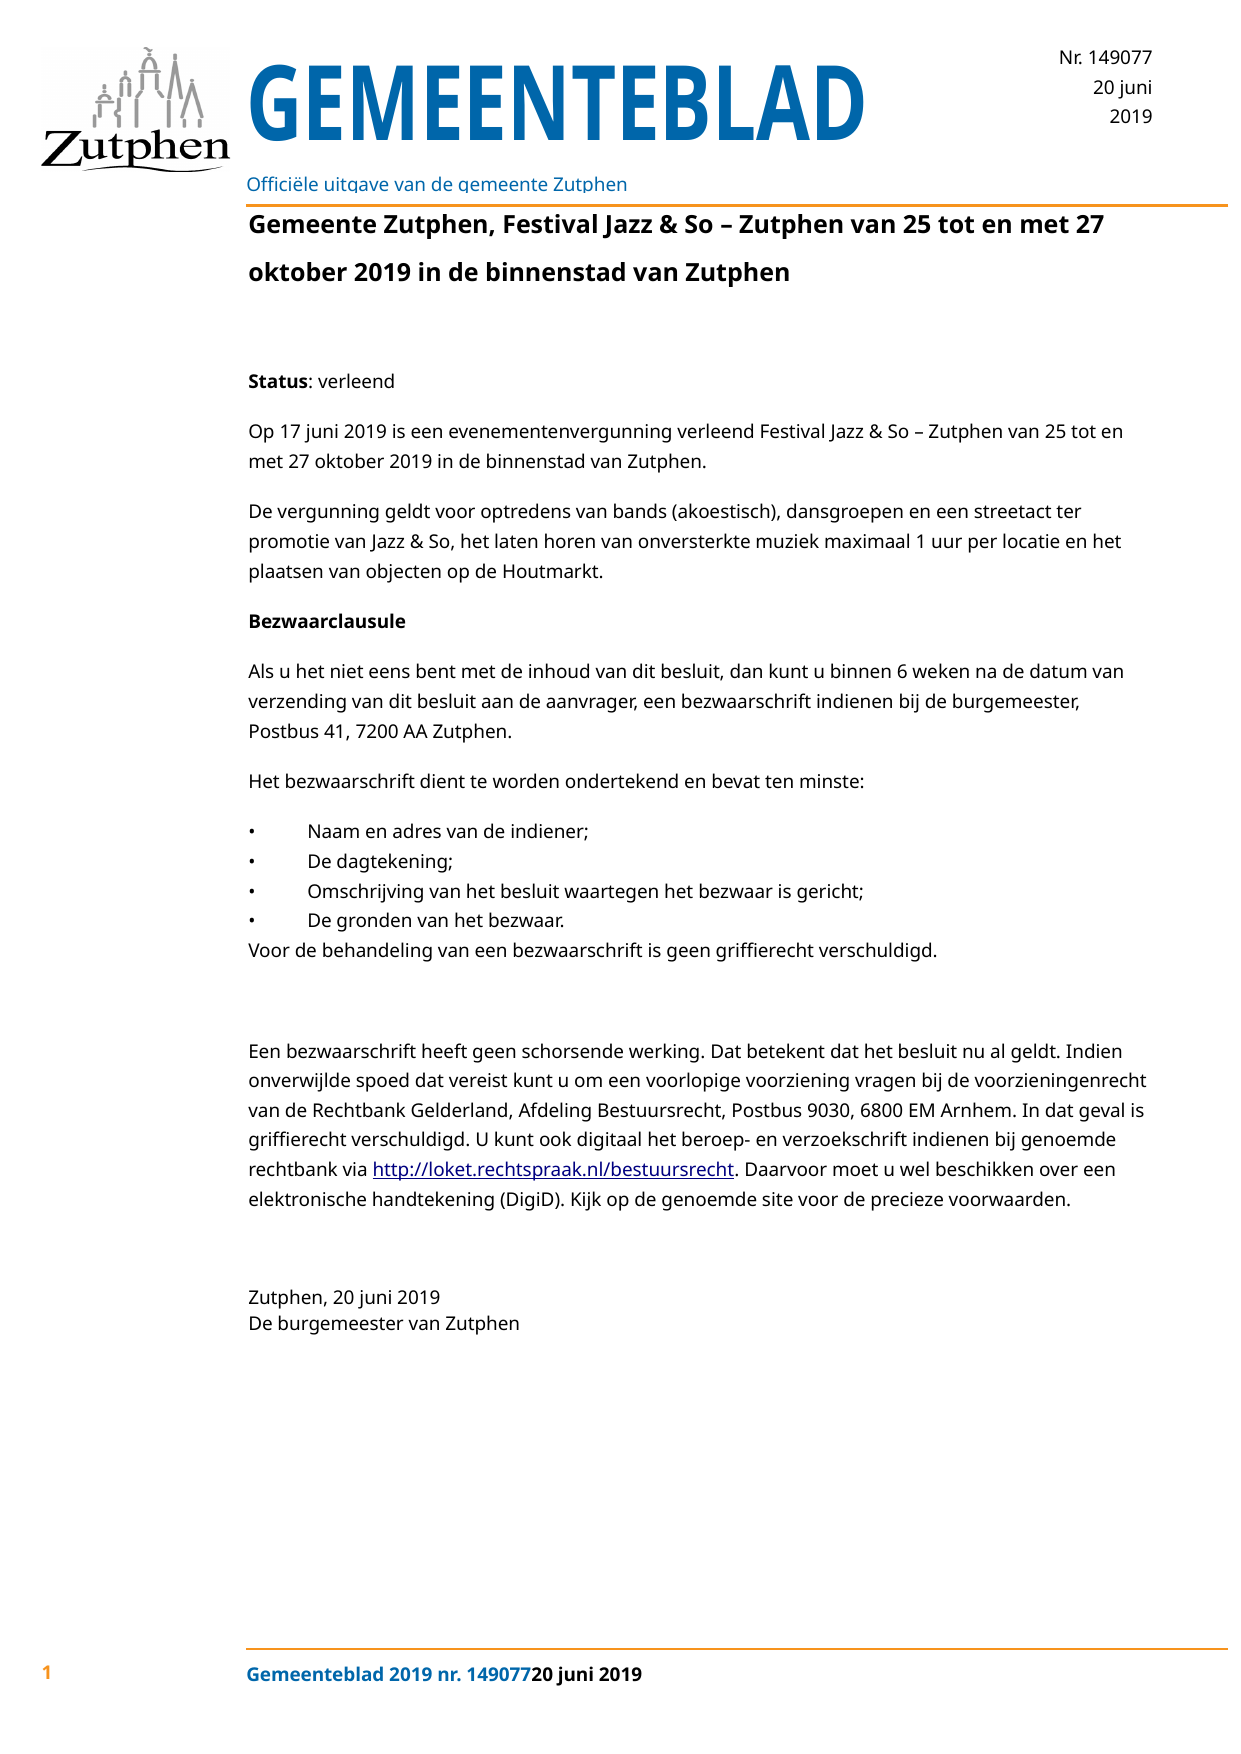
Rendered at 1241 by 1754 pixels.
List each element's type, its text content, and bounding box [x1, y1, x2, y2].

text De burgemeester van Zutphen [248, 1310, 1152, 1336]
text Het bezwaarschrift dient te worden ondertekend en bevat ten minste: [248, 768, 1152, 794]
text Gemeente Zutphen, Festival Jazz & So – Zutphen van 25 tot en met 27 oktober 2019 in de binnenstad van Zutphen [248, 207, 1152, 288]
text Bezwaarclausule [248, 608, 1152, 634]
text Op 17 juni 2019 is een evenementenvergunning verleend Festival Jazz & So – Zutphen van 25 tot en met 27 oktober 2019 in de binnenstad van Zutphen. [248, 419, 1152, 474]
list Naam en adres van de indiener; [248, 819, 1152, 844]
list Omschrijving van het besluit waartegen het bezwaar is gericht; [248, 878, 1152, 904]
text Status: verleend [248, 368, 1152, 394]
text De vergunning geldt voor optredens van bands (akoestisch), dansgroepen en een streetact ter promotie van Jazz & So, het laten horen van onversterkte muziek maximaal 1 uur per locatie en het plaatsen van objecten op de Houtmarkt. [248, 499, 1152, 584]
text Voor de behandeling van een bezwaarschrift is geen griffierecht verschuldigd. [248, 937, 1152, 963]
list De dagtekening; [248, 848, 1152, 874]
text Zutphen, 20 juni 2019 [248, 1284, 1152, 1310]
list De gronden van het bezwaar. [248, 907, 1152, 933]
text Een bezwaarschrift heeft geen schorsende werking. Dat betekent dat het besluit nu al geldt. Indien onverwijlde spoed dat vereist kunt u om een voorlopige voorziening vragen bij de voorzieningenrecht van de Rechtbank Gelderland, Afdeling Bestuursrecht, Postbus 9030, 6800 EM Arnhem. In dat geval is griffierecht verschuldigd. U kunt ook digitaal het beroep- en verzoekschrift indienen bij genoemde rechtbank via http://loket.rechtspraak.nl/bestuursrecht. Daarvoor moet u wel beschikken over een elektronische handtekening (DigiD). Kijk op de genoemde site voor de precieze voorwaarden. [248, 1038, 1152, 1212]
picture [41, 47, 231, 172]
text Als u het niet eens bent met de inhoud van dit besluit, dan kunt u binnen 6 weken na de datum van verzending van dit besluit aan de aanvrager, een bezwaarschrift indienen bij de burgemeester, Postbus 41, 7200 AA Zutphen. [248, 659, 1152, 744]
